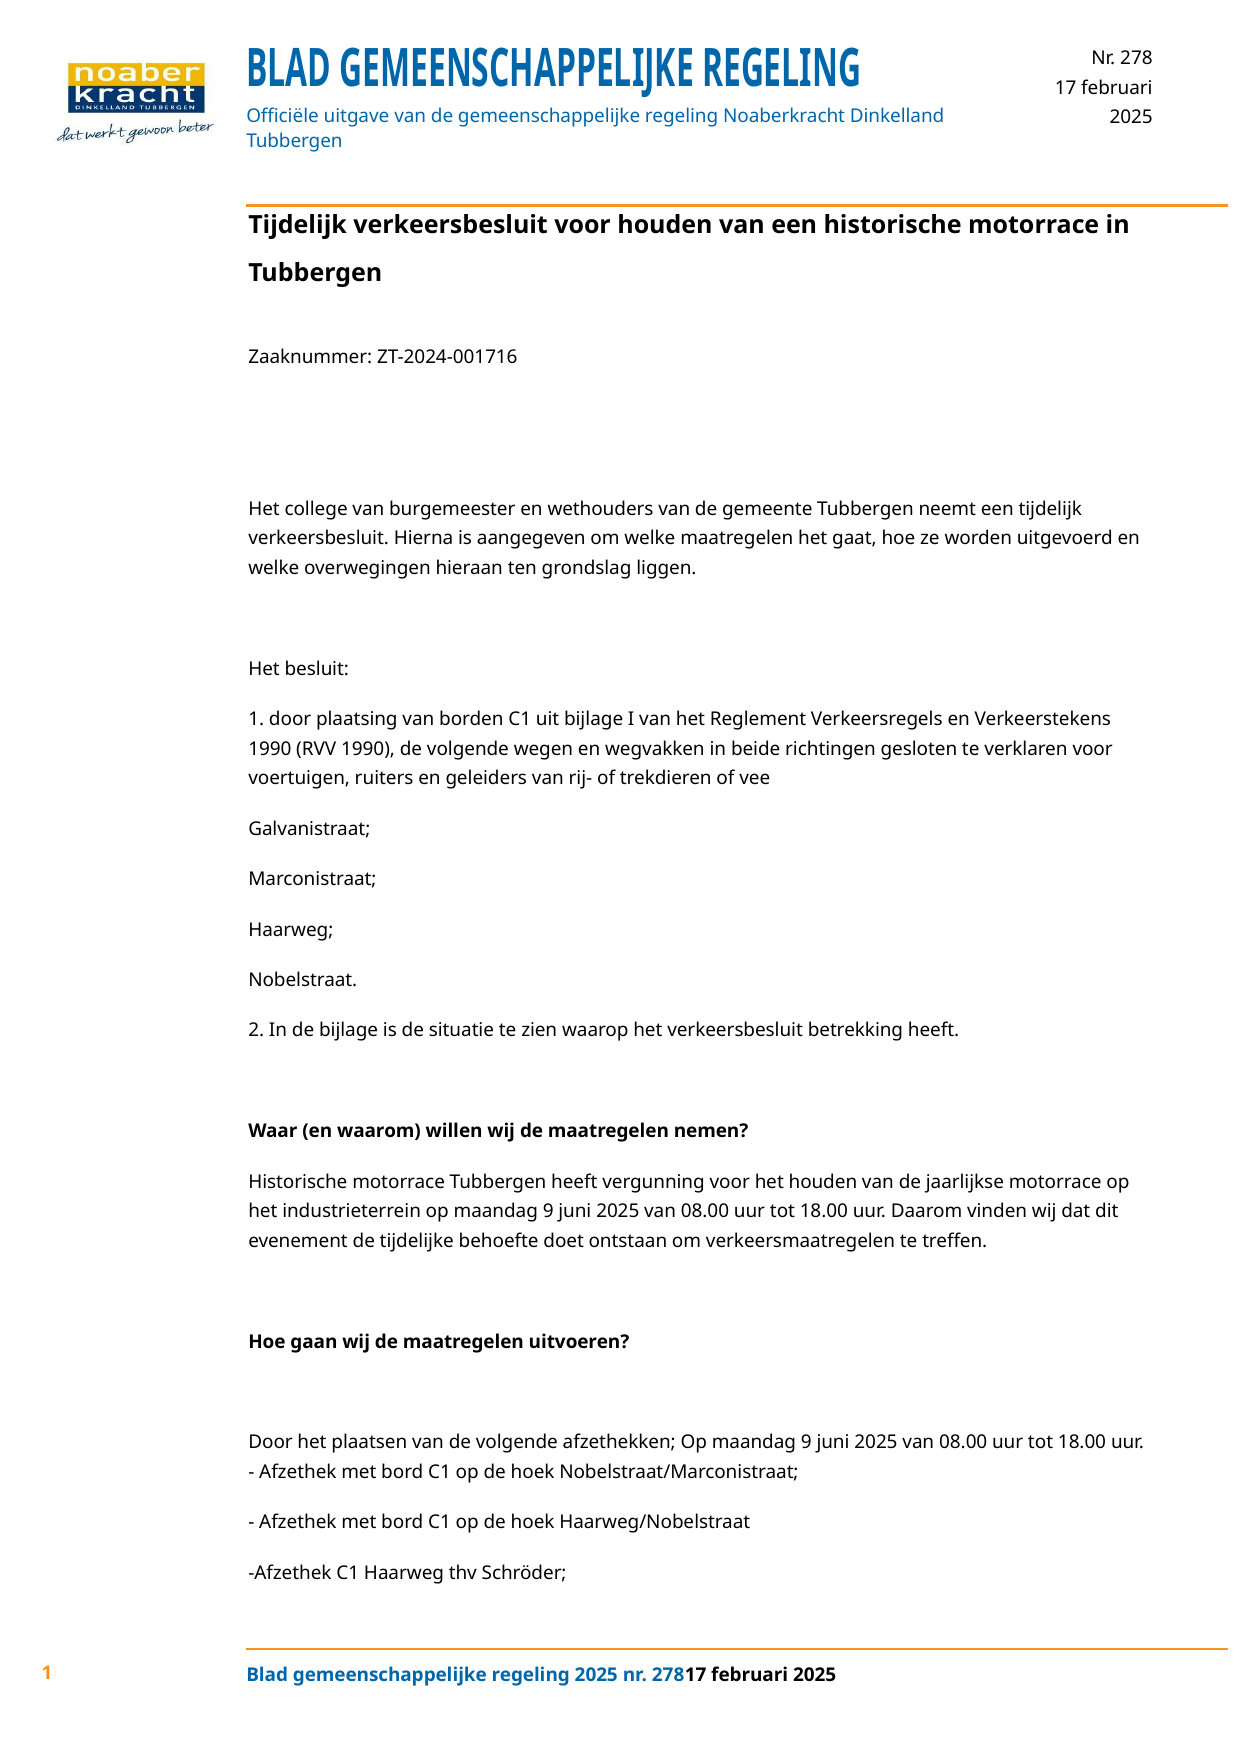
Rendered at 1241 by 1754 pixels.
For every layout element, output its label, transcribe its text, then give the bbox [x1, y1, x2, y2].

text Het besluit: [248, 655, 1152, 681]
text Waar (en waarom) willen wij de maatregelen nemen? [248, 1117, 1152, 1143]
text Door het plaatsen van de volgende afzethekken; Op maandag 9 juni 2025 van 08.00 uur tot 18.00 uur. - Afzethek met bord C1 op de hoek Nobelstraat/Marconistraat; [248, 1429, 1152, 1484]
text Hoe gaan wij de maatregelen uitvoeren? [248, 1328, 1152, 1353]
text - Afzethek met bord C1 op de hoek Haarweg/Nobelstraat [248, 1509, 1152, 1534]
picture [41, 47, 231, 172]
text Galvanistraat; [248, 815, 1152, 841]
text 2. In de bijlage is de situatie te zien waarop het verkeersbesluit betrekking heeft. [248, 1017, 1152, 1042]
text Zaaknummer: ZT-2024-001716 [248, 344, 1152, 369]
text Nobelstraat. [248, 966, 1152, 992]
text 1. door plaatsing van borden C1 uit bijlage I van het Reglement Verkeersregels en Verkeerstekens 1990 (RVV 1990), de volgende wegen en wegvakken in beide richtingen gesloten te verklaren voor voertuigen, ruiters en geleiders van rij- of trekdieren of vee [248, 705, 1152, 790]
text Het college van burgemeester en wethouders van de gemeente Tubbergen neemt een tijdelijk verkeersbesluit. Hierna is aangegeven om welke maatregelen het gaat, hoe ze worden uitgevoerd en welke overwegingen hieraan ten grondslag liggen. [248, 495, 1152, 580]
text -Afzethek C1 Haarweg thv Schröder; [248, 1559, 1152, 1585]
text Haarweg; [248, 916, 1152, 941]
text Tijdelijk verkeersbesluit voor houden van een historische motorrace in Tubbergen [248, 207, 1152, 288]
text Historische motorrace Tubbergen heeft vergunning voor het houden van de jaarlijkse motorrace op het industrieterrein op maandag 9 juni 2025 van 08.00 uur tot 18.00 uur. Daarom vinden wij dat dit evenement de tijdelijke behoefte doet ontstaan om verkeersmaatregelen te treffen. [248, 1168, 1152, 1253]
text Marconistraat; [248, 865, 1152, 891]
